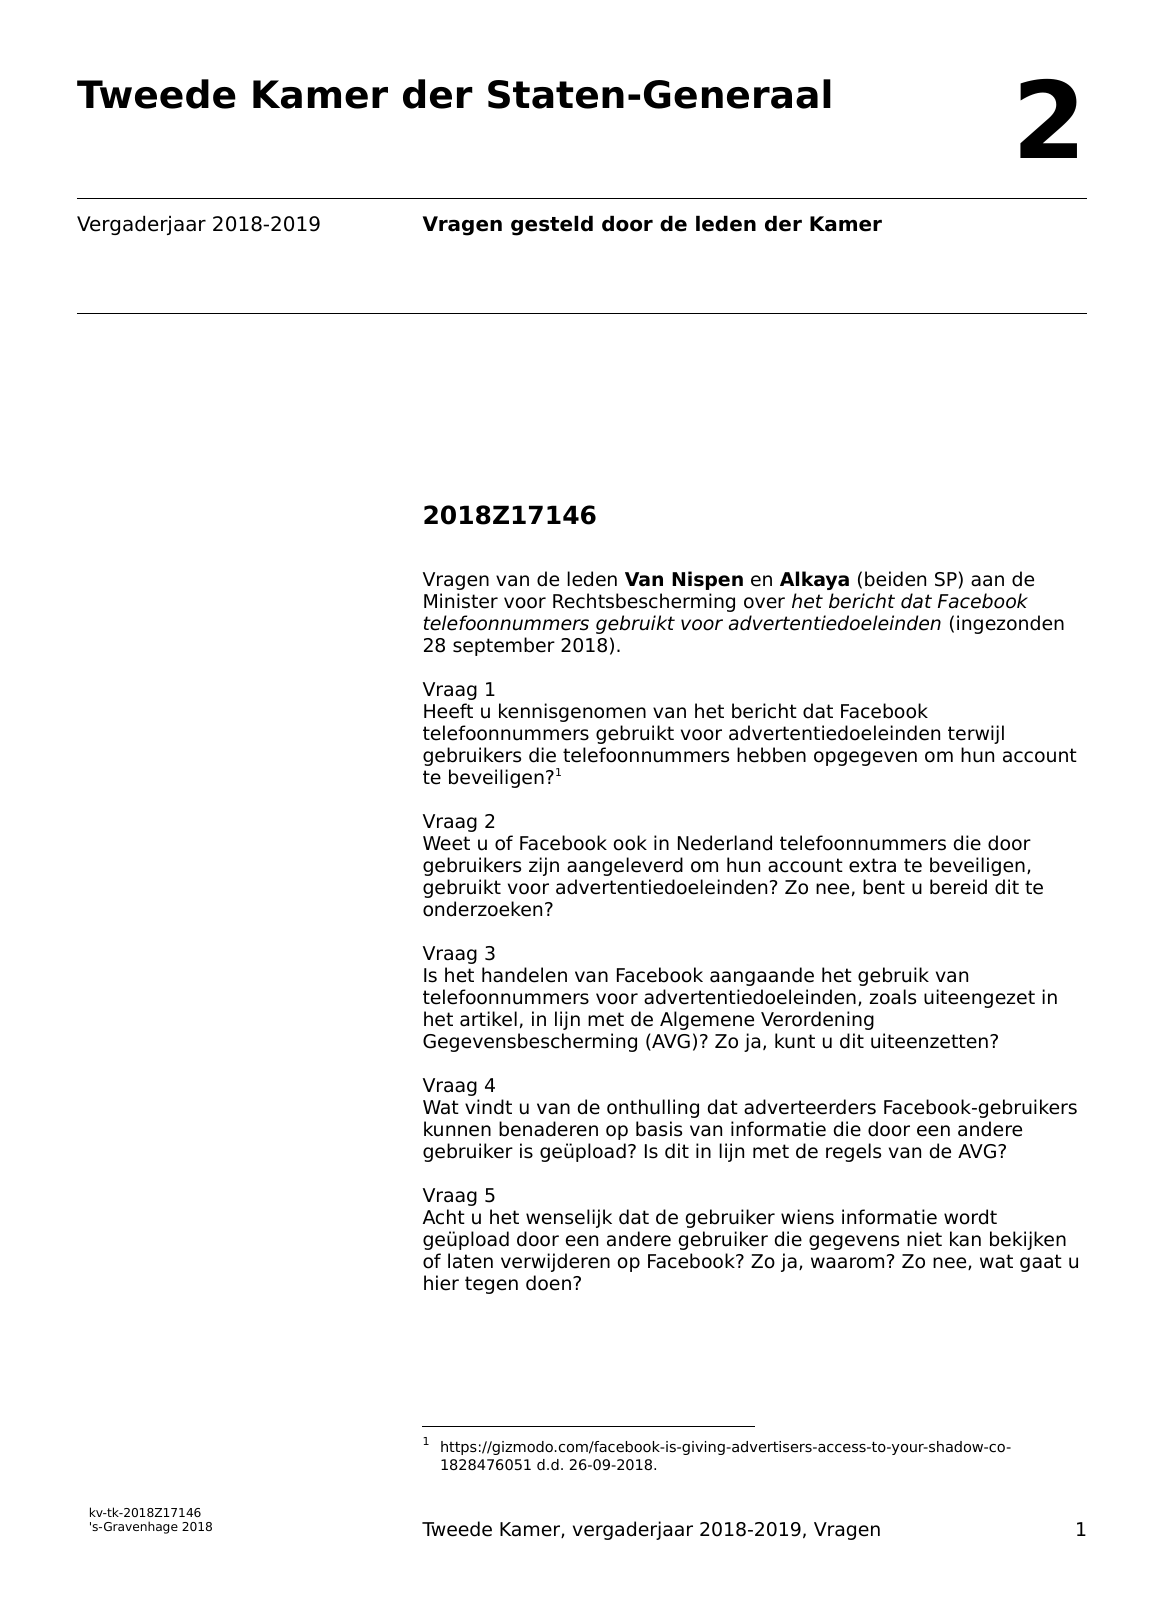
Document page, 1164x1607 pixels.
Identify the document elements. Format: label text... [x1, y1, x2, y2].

text Wat vindt u van de onthulling dat adverteerders Facebook-gebruikers kunnen benaderen op basis van informatie die door een andere gebruiker is geüpload? Is dit in lijn met de regels van de AVG? [422, 1097, 1087, 1163]
table_cell Vergaderjaar 2018-2019 [77, 199, 422, 313]
table_header 2 [886, 59, 1087, 198]
text Vraag 2 [422, 811, 1087, 833]
text 2018Z17146 [422, 501, 1087, 531]
text Vraag 4 [422, 1075, 1087, 1097]
text 's-Gravenhage 2018 [88, 1520, 323, 1534]
text Heeft u kennisgenomen van het bericht dat Facebook telefoonnummers gebruikt voor advertentiedoeleinden terwijl gebruikers die telefoonnummers hebben opgegeven om hun account te beveiligen? [422, 701, 1087, 789]
text Vraag 1 [422, 679, 1087, 701]
text Vraag 5 [422, 1185, 1087, 1207]
text https://gizmodo.com/facebook-is-giving-advertisers-access-to-your-shadow-co-1828476051 d.d. 26-09-2018. [422, 1435, 1087, 1474]
text Vragen van de leden Van Nispen en Alkaya (beiden SP) aan de Minister voor Rechtsbescherming over het bericht dat Facebook telefoonnummers gebruikt voor advertentiedoeleinden (ingezonden 28 september 2018). [422, 569, 1087, 657]
text Is het handelen van Facebook aangaande het gebruik van telefoonnummers voor advertentiedoeleinden, zoals uiteengezet in het artikel, in lijn met de Algemene Verordening Gegevensbescherming (AVG)? Zo ja, kunt u dit uiteenzetten? [422, 965, 1087, 1053]
text Acht u het wenselijk dat de gebruiker wiens informatie wordt geüpload door een andere gebruiker die gegevens niet kan bekijken of laten verwijderen op Facebook? Zo ja, waarom? Zo nee, wat gaat u hier tegen doen? [422, 1207, 1087, 1295]
table_header Tweede Kamer der Staten-Generaal [77, 59, 886, 198]
text Weet u of Facebook ook in Nederland telefoonnummers die door gebruikers zijn aangeleverd om hun account extra te beveiligen, gebruikt voor advertentiedoeleinden? Zo nee, bent u bereid dit te onderzoeken? [422, 833, 1087, 921]
text kv-tk-2018Z17146 [88, 1506, 323, 1520]
table_cell Vragen gesteld door de leden der Kamer [422, 199, 1087, 313]
text Vraag 3 [422, 943, 1087, 965]
